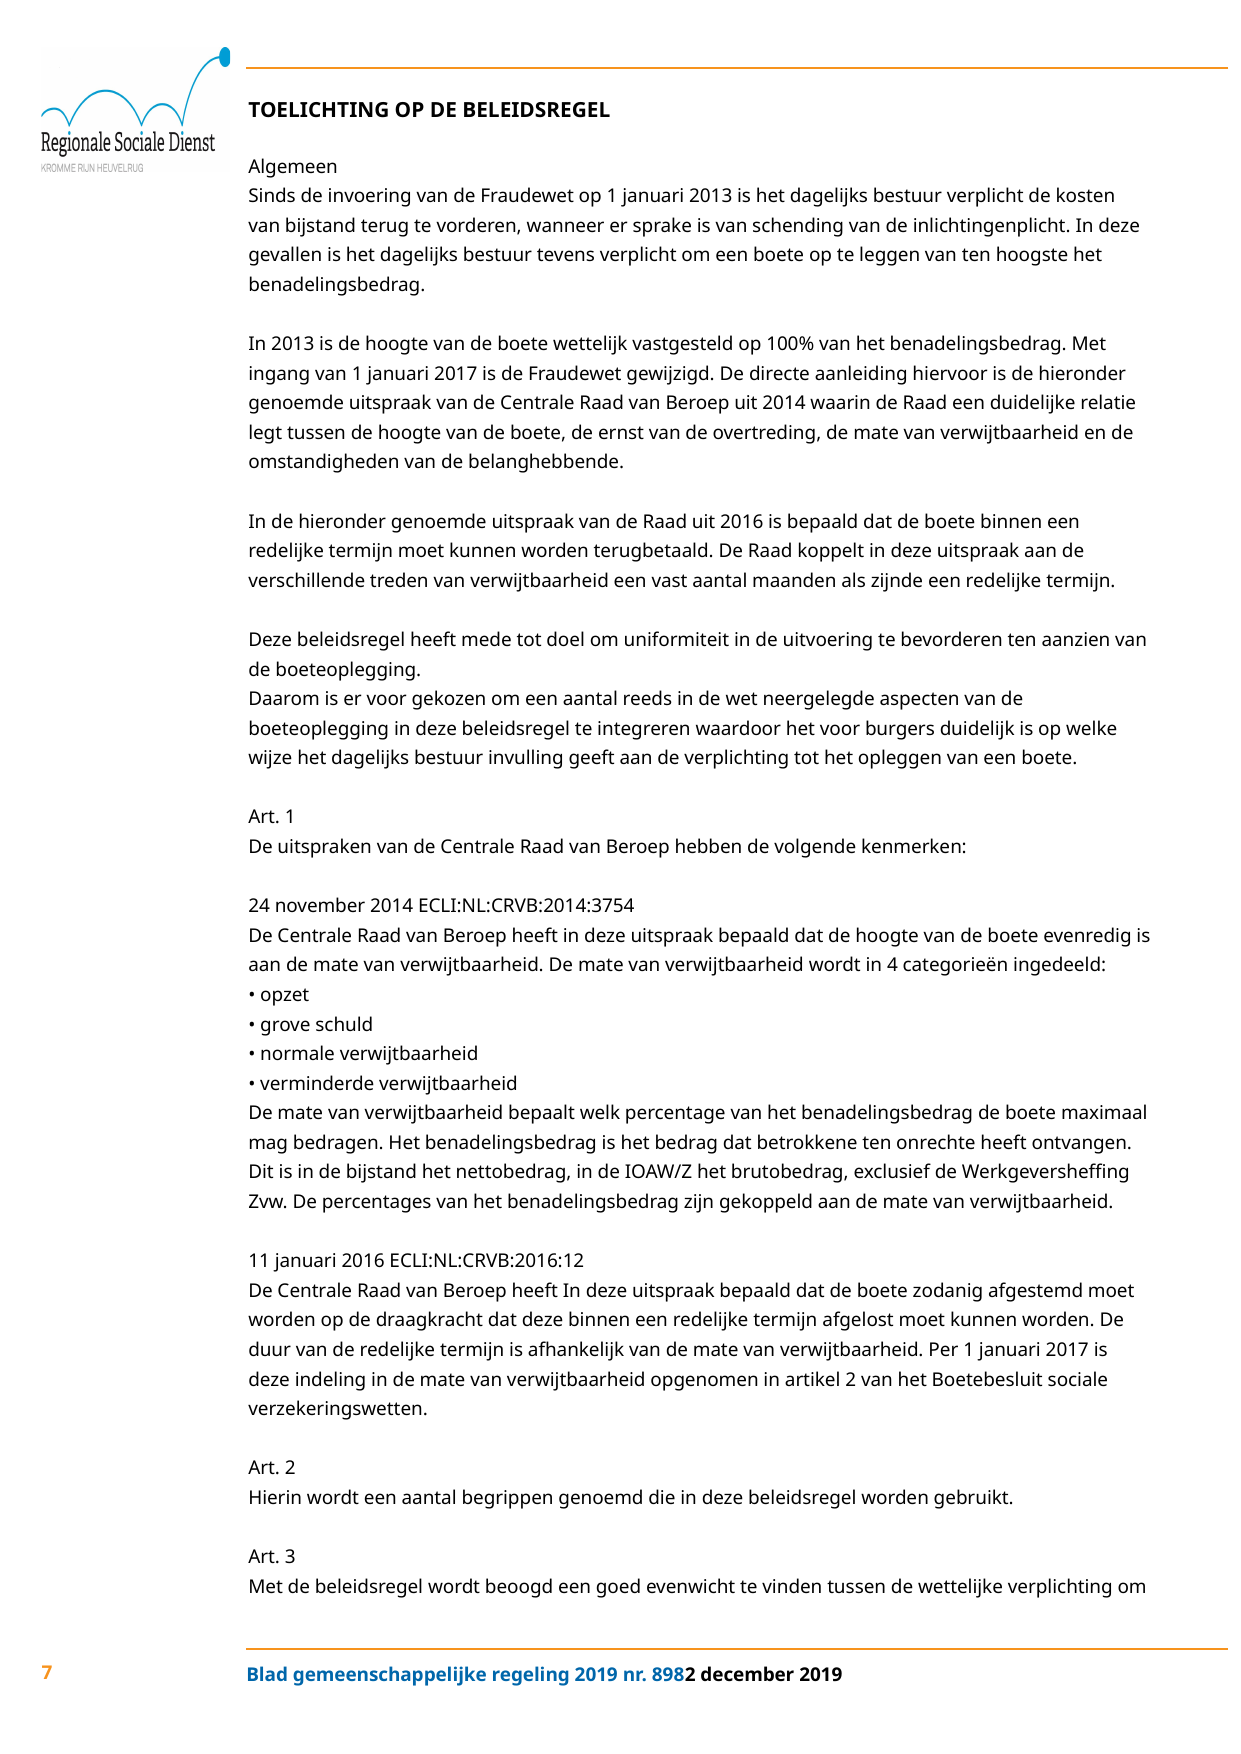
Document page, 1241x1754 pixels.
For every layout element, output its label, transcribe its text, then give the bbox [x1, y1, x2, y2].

text Sinds de invoering van de Fraudewet op 1 januari 2013 is het dagelijks bestuur verplicht de kosten van bijstand terug te vorderen, wanneer er sprake is van schending van de inlichtingenplicht. In deze gevallen is het dagelijks bestuur tevens verplicht om een boete op te leggen van ten hoogste het benadelingsbedrag. [248, 182, 1152, 297]
text 24 november 2014 ECLI:NL:CRVB:2014:3754 [248, 892, 1152, 918]
text Art. 2 [248, 1454, 1152, 1480]
text Art. 1 [248, 804, 1152, 829]
text TOELICHTING OP DE BELEIDSREGEL [248, 95, 1152, 123]
picture [41, 47, 231, 172]
text Deze beleidsregel heeft mede tot doel om uniformiteit in de uitvoering te bevorderen ten aanzien van de boeteoplegging. [248, 626, 1152, 682]
text Art. 3 [248, 1543, 1152, 1569]
text 11 januari 2016 ECLI:NL:CRVB:2016:12 [248, 1247, 1152, 1273]
text De mate van verwijtbaarheid bepaalt welk percentage van het benadelingsbedrag de boete maximaal mag bedragen. Het benadelingsbedrag is het bedrag dat betrokkene ten onrechte heeft ontvangen. Dit is in de bijstand het nettobedrag, in de IOAW/Z het brutobedrag, exclusief de Werkgeversheffing Zvw. De percentages van het benadelingsbedrag zijn gekoppeld aan de mate van verwijtbaarheid. [248, 1099, 1152, 1214]
text Hierin wordt een aantal begrippen genoemd die in deze beleidsregel worden gebruikt. [248, 1484, 1152, 1510]
text • verminderde verwijtbaarheid [248, 1070, 1152, 1096]
text Algemeen [248, 153, 1152, 179]
text Met de beleidsregel wordt beoogd een goed evenwicht te vinden tussen de wettelijke verplichting om [248, 1573, 1152, 1599]
text • grove schuld [248, 1011, 1152, 1037]
text Daarom is er voor gekozen om een aantal reeds in de wet neergelegde aspecten van de boeteoplegging in deze beleidsregel te integreren waardoor het voor burgers duidelijk is op welke wijze het dagelijks bestuur invulling geeft aan de verplichting tot het opleggen van een boete. [248, 685, 1152, 770]
text In de hieronder genoemde uitspraak van de Raad uit 2016 is bepaald dat de boete binnen een redelijke termijn moet kunnen worden terugbetaald. De Raad koppelt in deze uitspraak aan de verschillende treden van verwijtbaarheid een vast aantal maanden als zijnde een redelijke termijn. [248, 508, 1152, 593]
text De Centrale Raad van Beroep heeft in deze uitspraak bepaald dat de hoogte van de boete evenredig is aan de mate van verwijtbaarheid. De mate van verwijtbaarheid wordt in 4 categorieën ingedeeld: [248, 922, 1152, 977]
text In 2013 is de hoogte van de boete wettelijk vastgesteld op 100% van het benadelingsbedrag. Met ingang van 1 januari 2017 is de Fraudewet gewijzigd. De directe aanleiding hiervoor is de hieronder genoemde uitspraak van de Centrale Raad van Beroep uit 2014 waarin de Raad een duidelijke relatie legt tussen de hoogte van de boete, de ernst van de overtreding, de mate van verwijtbaarheid en de omstandigheden van de belanghebbende. [248, 330, 1152, 474]
text • normale verwijtbaarheid [248, 1040, 1152, 1066]
text De Centrale Raad van Beroep heeft In deze uitspraak bepaald dat de boete zodanig afgestemd moet worden op de draagkracht dat deze binnen een redelijke termijn afgelost moet kunnen worden. De duur van de redelijke termijn is afhankelijk van de mate van verwijtbaarheid. Per 1 januari 2017 is deze indeling in de mate van verwijtbaarheid opgenomen in artikel 2 van het Boetebesluit sociale verzekeringswetten. [248, 1277, 1152, 1421]
text De uitspraken van de Centrale Raad van Beroep hebben de volgende kenmerken: [248, 833, 1152, 859]
text • opzet [248, 981, 1152, 1007]
